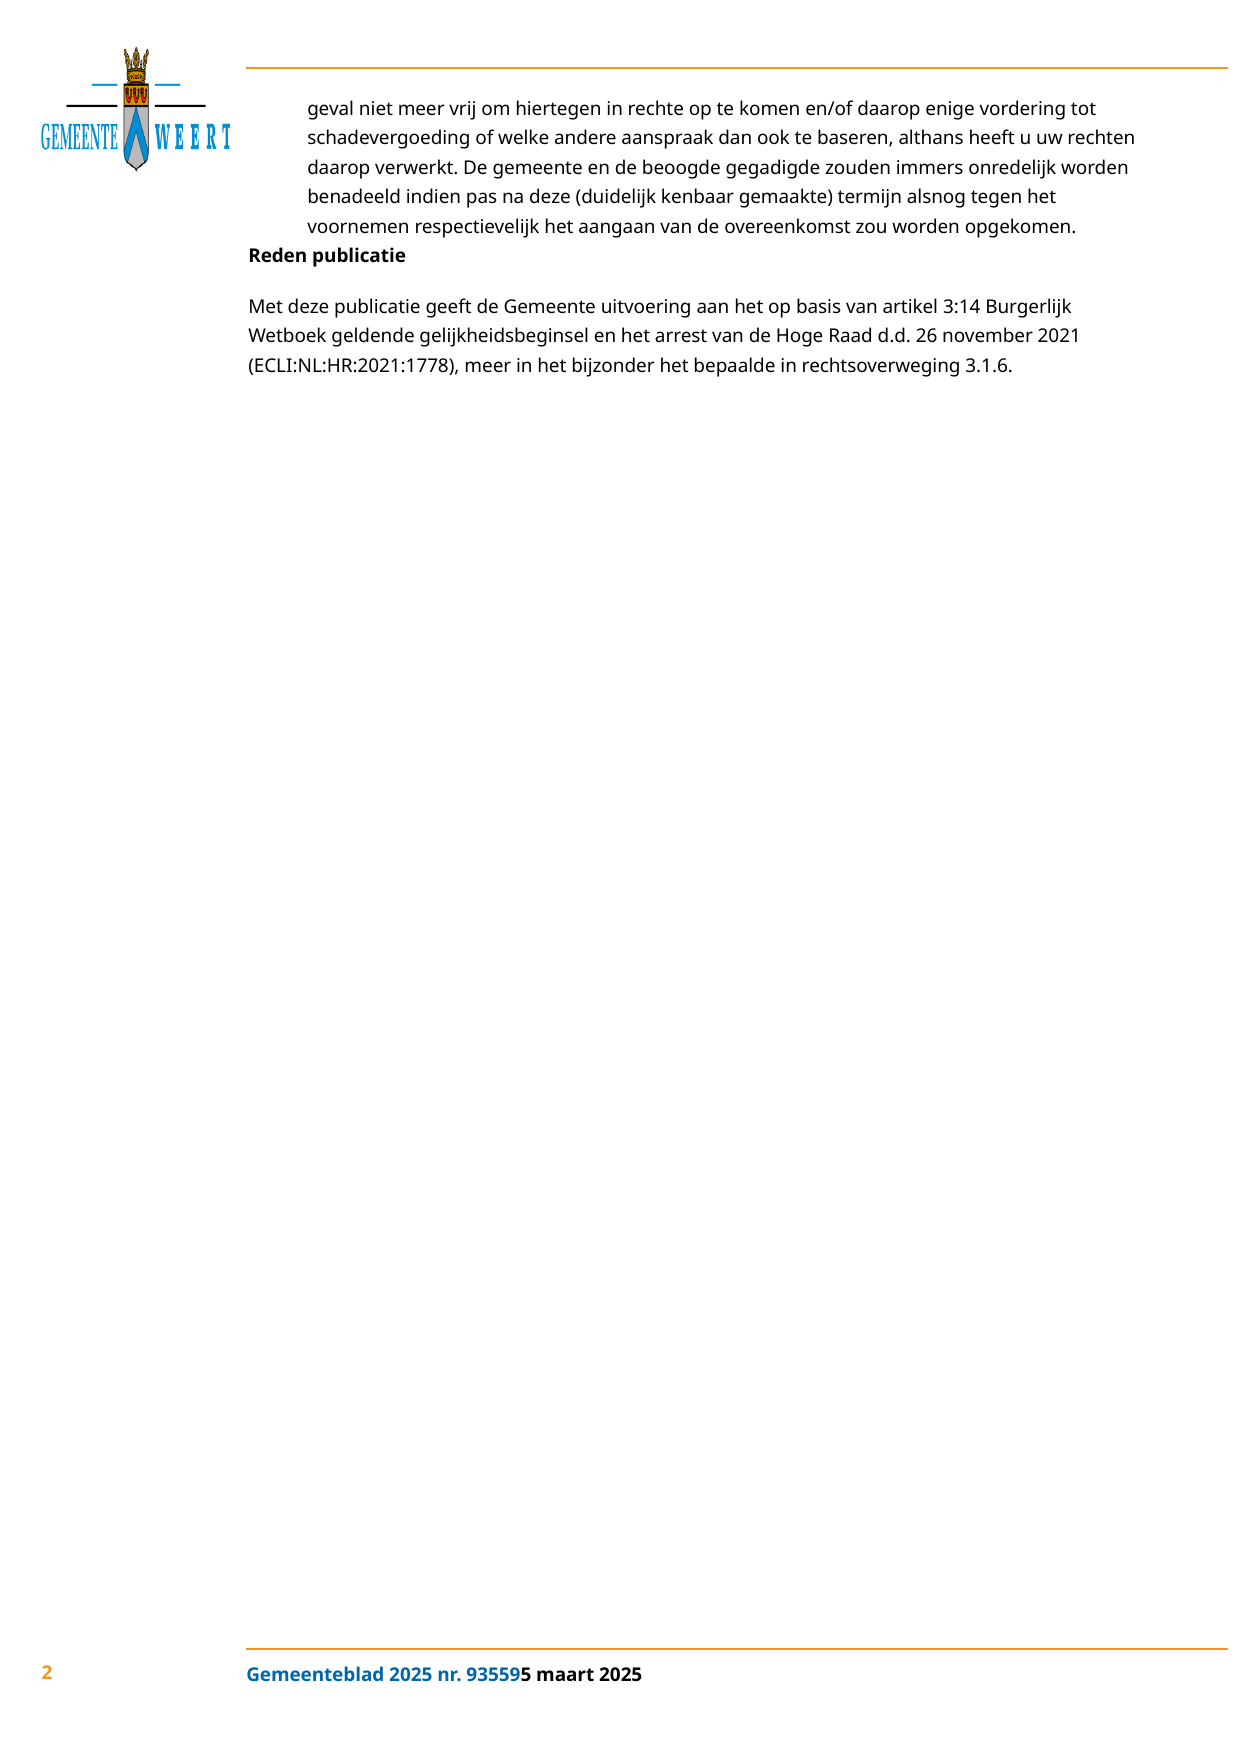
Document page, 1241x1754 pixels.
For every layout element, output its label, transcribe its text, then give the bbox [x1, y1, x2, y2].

text Met deze publicatie geeft de Gemeente uitvoering aan het op basis van artikel 3:14 Burgerlijk Wetboek geldende gelijkheidsbeginsel en het arrest van de Hoge Raad d.d. 26 november 2021 (ECLI:NL:HR:2021:1778), meer in het bijzonder het bepaalde in rechtsoverweging 3.1.6. [248, 293, 1152, 378]
text Reden publicatie [248, 243, 1152, 268]
list geval niet meer vrij om hiertegen in rechte op te komen en/of daarop enige vordering tot schadevergoeding of welke andere aanspraak dan ook te baseren, althans heeft u uw rechten daarop verwerkt. De gemeente en de beoogde gegadigde zouden immers onredelijk worden benadeeld indien pas na deze (duidelijk kenbaar gemaakte) termijn alsnog tegen het voornemen respectievelijk het aangaan van de overeenkomst zou worden opgekomen. [248, 95, 1152, 239]
picture [41, 47, 231, 172]
